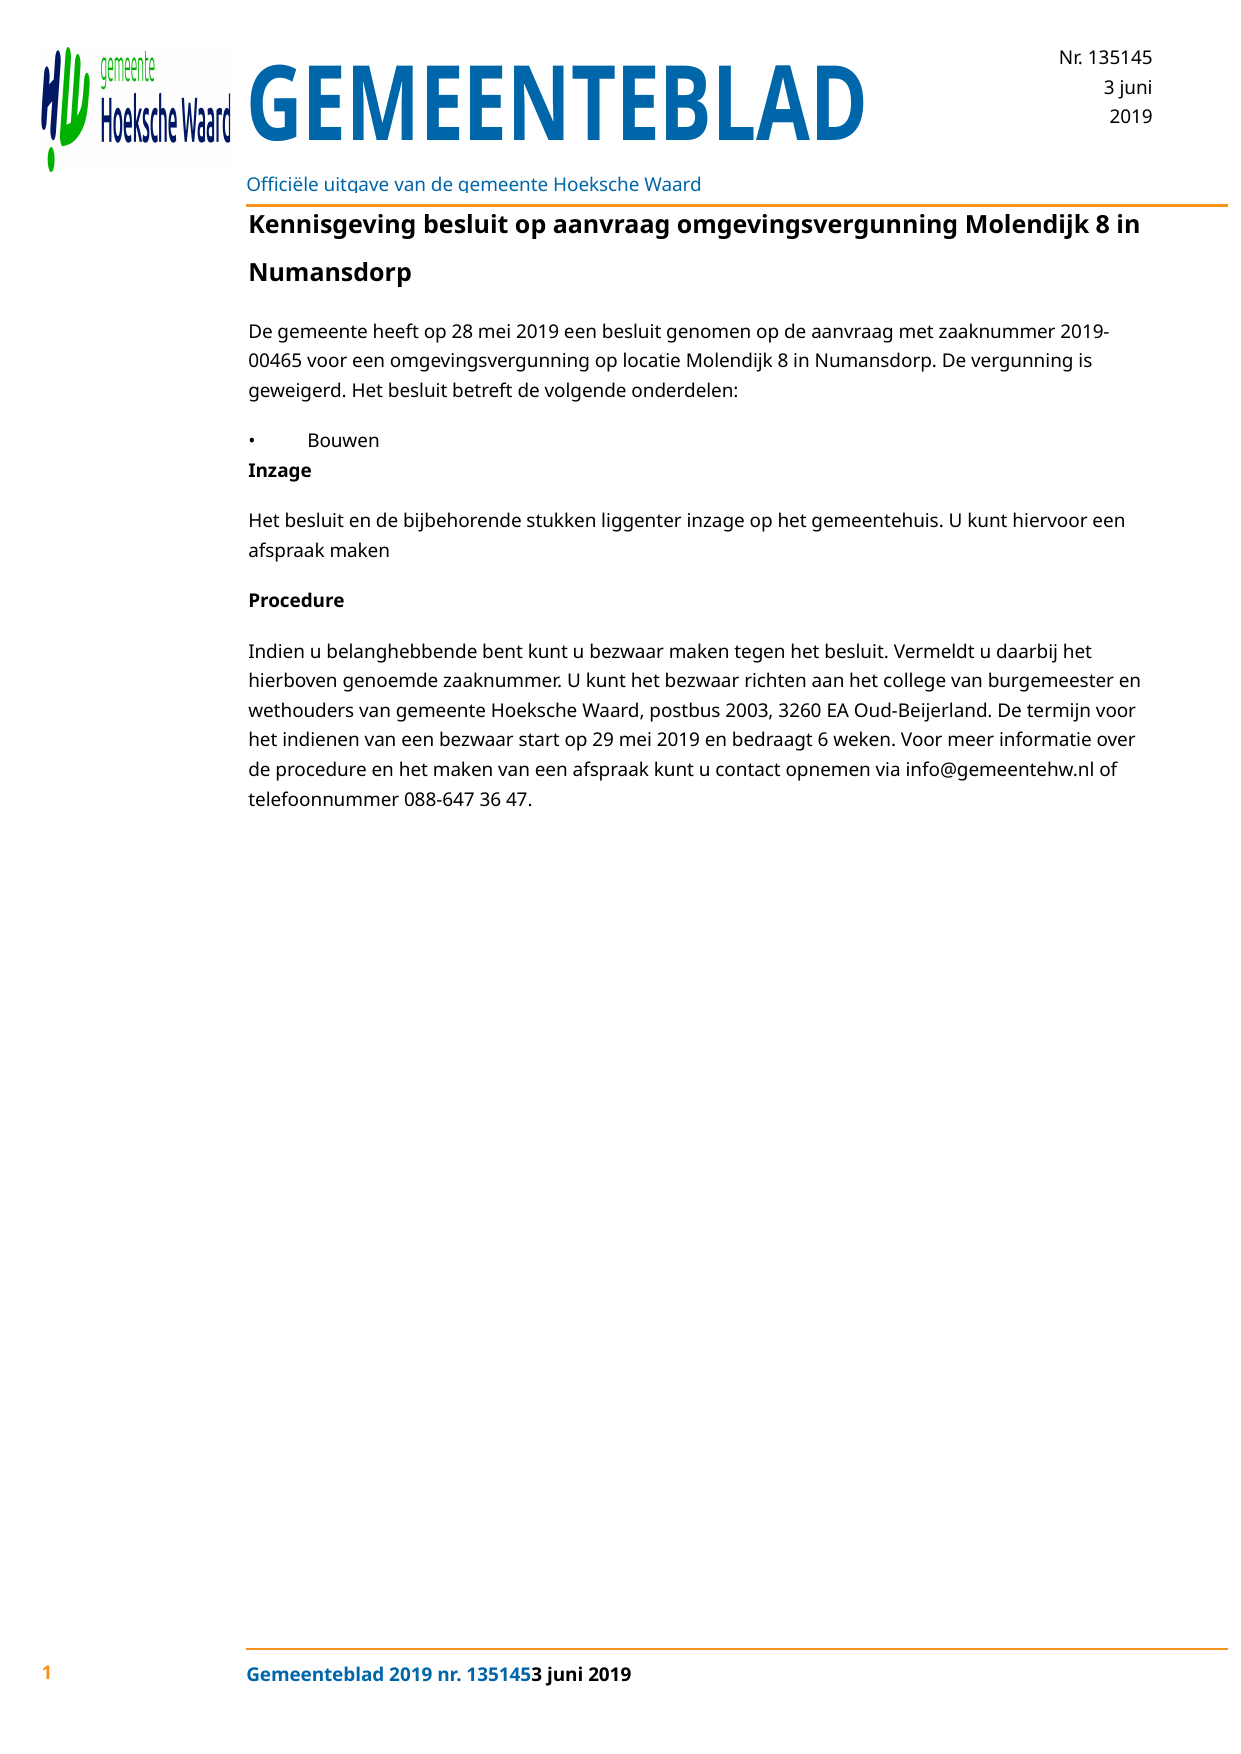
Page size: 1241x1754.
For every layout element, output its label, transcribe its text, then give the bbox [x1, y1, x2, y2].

text Inzage [248, 457, 1152, 483]
picture [41, 47, 231, 172]
list Bouwen [248, 427, 1152, 453]
text Procedure [248, 587, 1152, 613]
text De gemeente heeft op 28 mei 2019 een besluit genomen op de aanvraag met zaaknummer 2019-00465 voor een omgevingsvergunning op locatie Molendijk 8 in Numansdorp. De vergunning is geweigerd. Het besluit betreft de volgende onderdelen: [248, 318, 1152, 403]
text Het besluit en de bijbehorende stukken liggenter inzage op het gemeentehuis. U kunt hiervoor een afspraak maken [248, 507, 1152, 563]
text Indien u belanghebbende bent kunt u bezwaar maken tegen het besluit. Vermeldt u daarbij het hierboven genoemde zaaknummer. U kunt het bezwaar richten aan het college van burgemeester en wethouders van gemeente Hoeksche Waard, postbus 2003, 3260 EA Oud-Beijerland. De termijn voor het indienen van een bezwaar start op 29 mei 2019 en bedraagt 6 weken. Voor meer informatie over de procedure en het maken van een afspraak kunt u contact opnemen via info@gemeentehw.nl of telefoonnummer 088-647 36 47. [248, 638, 1152, 812]
text Kennisgeving besluit op aanvraag omgevingsvergunning Molendijk 8 in Numansdorp [248, 207, 1152, 288]
